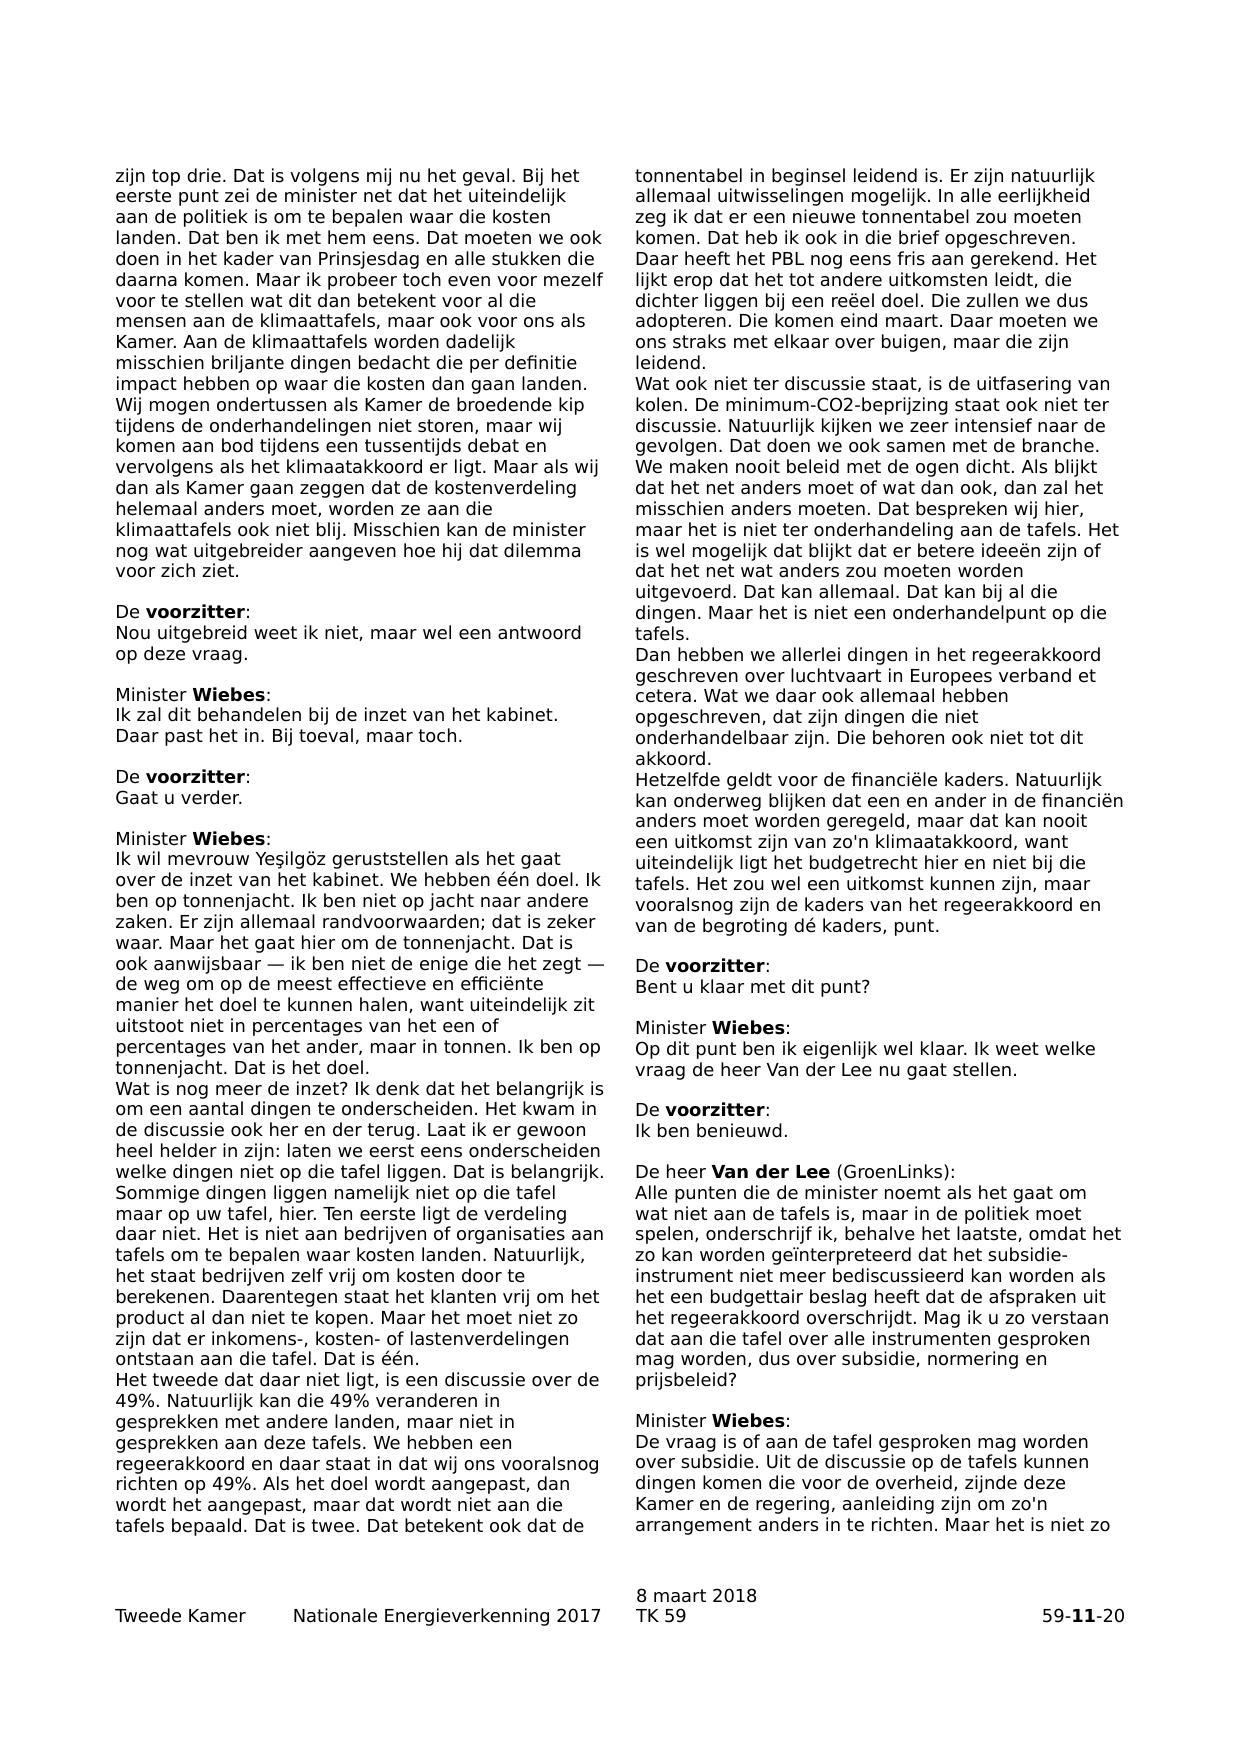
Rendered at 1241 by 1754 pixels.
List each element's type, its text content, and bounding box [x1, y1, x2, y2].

text Wat is nog meer de inzet? Ik denk dat het belangrijk is om een aantal dingen te onderscheiden. Het kwam in de discussie ook her en der terug. Laat ik er gewoon heel helder in zijn: laten we eerst eens onderscheiden welke dingen niet op die tafel liggen. Dat is belangrijk. Sommige dingen liggen namelijk niet op die tafel maar op uw tafel, hier. Ten eerste ligt de verdeling daar niet. Het is niet aan bedrijven of organisaties aan tafels om te bepalen waar kosten landen. Natuurlijk, het staat bedrijven zelf vrij om kosten door te berekenen. Daarentegen staat het klanten vrij om het product al dan niet te kopen. Maar het moet niet zo zijn dat er inkomens-, kosten- of lastenverdelingen ontstaan aan die tafel. Dat is één. [115, 1078, 605, 1370]
text Minister Wiebes: [115, 684, 605, 705]
text zijn top drie. Dat is volgens mij nu het geval. Bij het eerste punt zei de minister net dat het uiteindelijk aan de politiek is om te bepalen waar die kosten landen. Dat ben ik met hem eens. Dat moeten we ook doen in het kader van Prinsjesdag en alle stukken die daarna komen. Maar ik probeer toch even voor mezelf voor te stellen wat dit dan betekent voor al die mensen aan de klimaattafels, maar ook voor ons als Kamer. Aan de klimaattafels worden dadelijk misschien briljante dingen bedacht die per definitie impact hebben op waar die kosten dan gaan landen. Wij mogen ondertussen als Kamer de broedende kip tijdens de onderhandelingen niet storen, maar wij komen aan bod tijdens een tussentijds debat en vervolgens als het klimaatakkoord er ligt. Maar als wij dan als Kamer gaan zeggen dat de kostenverdeling helemaal anders moet, worden ze aan die klimaattafels ook niet blij. Misschien kan de minister nog wat uitgebreider aangeven hoe hij dat dilemma voor zich ziet. [115, 165, 605, 582]
text Ik ben benieuwd. [635, 1121, 1125, 1142]
text Alle punten die de minister noemt als het gaat om wat niet aan de tafels is, maar in de politiek moet spelen, onderschrijf ik, behalve het laatste, omdat het zo kan worden geïnterpreteerd dat het subsidie-instrument niet meer bediscussieerd kan worden als het een budgettair beslag heeft dat de afspraken uit het regeerakkoord overschrijdt. Mag ik u zo verstaan dat aan die tafel over alle instrumenten gesproken mag worden, dus over subsidie, normering en prijsbeleid? [635, 1182, 1125, 1391]
text Nou uitgebreid weet ik niet, maar wel een antwoord op deze vraag. [115, 623, 605, 664]
text Minister Wiebes: [635, 1411, 1125, 1431]
text Dan hebben we allerlei dingen in het regeerakkoord geschreven over luchtvaart in Europees verband et cetera. Wat we daar ook allemaal hebben opgeschreven, dat zijn dingen die niet onderhandelbaar zijn. Die behoren ook niet tot dit akkoord. [635, 644, 1125, 769]
text De vraag is of aan de tafel gesproken mag worden over subsidie. Uit de discussie op de tafels kunnen dingen komen die voor de overheid, zijnde deze Kamer en de regering, aanleiding zijn om zo'n arrangement anders in te richten. Maar het is niet zo [635, 1431, 1125, 1536]
text De voorzitter: [635, 1100, 1125, 1121]
text Minister Wiebes: [115, 828, 605, 849]
text Wat ook niet ter discussie staat, is de uitfasering van kolen. De minimum-CO2-beprijzing staat ook niet ter discussie. Natuurlijk kijken we zeer intensief naar de gevolgen. Dat doen we ook samen met de branche. We maken nooit beleid met de ogen dicht. Als blijkt dat het net anders moet of wat dan ook, dan zal het misschien anders moeten. Dat bespreken wij hier, maar het is niet ter onderhandeling aan de tafels. Het is wel mogelijk dat blijkt dat er betere ideeën zijn of dat het net wat anders zou moeten worden uitgevoerd. Dat kan allemaal. Dat kan bij al die dingen. Maar het is niet een onderhandelpunt op die tafels. [635, 374, 1125, 644]
text Bent u klaar met dit punt? [635, 977, 1125, 998]
text Het tweede dat daar niet ligt, is een discussie over de 49%. Natuurlijk kan die 49% veranderen in gesprekken met andere landen, maar niet in gesprekken aan deze tafels. We hebben een regeerakkoord en daar staat in dat wij ons vooralsnog richten op 49%. Als het doel wordt aangepast, dan wordt het aangepast, maar dat wordt niet aan die tafels bepaald. Dat is twee. Dat betekent ook dat de [115, 1370, 605, 1537]
text De heer Van der Lee (GroenLinks): [635, 1162, 1125, 1182]
text De voorzitter: [115, 767, 605, 787]
text De voorzitter: [635, 956, 1125, 977]
text Ik wil mevrouw Yeşilgöz geruststellen als het gaat over de inzet van het kabinet. We hebben één doel. Ik ben op tonnenjacht. Ik ben niet op jacht naar andere zaken. Er zijn allemaal randvoorwaarden; dat is zeker waar. Maar het gaat hier om de tonnenjacht. Dat is ook aanwijsbaar — ik ben niet de enige die het zegt — de weg om op de meest effectieve en efficiënte manier het doel te kunnen halen, want uiteindelijk zit uitstoot niet in percentages van het een of percentages van het ander, maar in tonnen. Ik ben op tonnenjacht. Dat is het doel. [115, 849, 605, 1078]
text De voorzitter: [115, 602, 605, 623]
text Ik zal dit behandelen bij de inzet van het kabinet. Daar past het in. Bij toeval, maar toch. [115, 705, 605, 747]
text Minister Wiebes: [635, 1018, 1125, 1038]
text Hetzelfde geldt voor de financiële kaders. Natuurlijk kan onderweg blijken dat een en ander in de financiën anders moet worden geregeld, maar dat kan nooit een uitkomst zijn van zo'n klimaatakkoord, want uiteindelijk ligt het budgetrecht hier en niet bij die tafels. Het zou wel een uitkomst kunnen zijn, maar vooralsnog zijn de kaders van het regeerakkoord en van de begroting dé kaders, punt. [635, 769, 1125, 936]
text Op dit punt ben ik eigenlijk wel klaar. Ik weet welke vraag de heer Van der Lee nu gaat stellen. [635, 1038, 1125, 1080]
text tonnentabel in beginsel leidend is. Er zijn natuurlijk allemaal uitwisselingen mogelijk. In alle eerlijkheid zeg ik dat er een nieuwe tonnentabel zou moeten komen. Dat heb ik ook in die brief opgeschreven. Daar heeft het PBL nog eens fris aan gerekend. Het lijkt erop dat het tot andere uitkomsten leidt, die dichter liggen bij een reëel doel. Die zullen we dus adopteren. Die komen eind maart. Daar moeten we ons straks met elkaar over buigen, maar die zijn leidend. [635, 165, 1125, 374]
text Gaat u verder. [115, 787, 605, 808]
